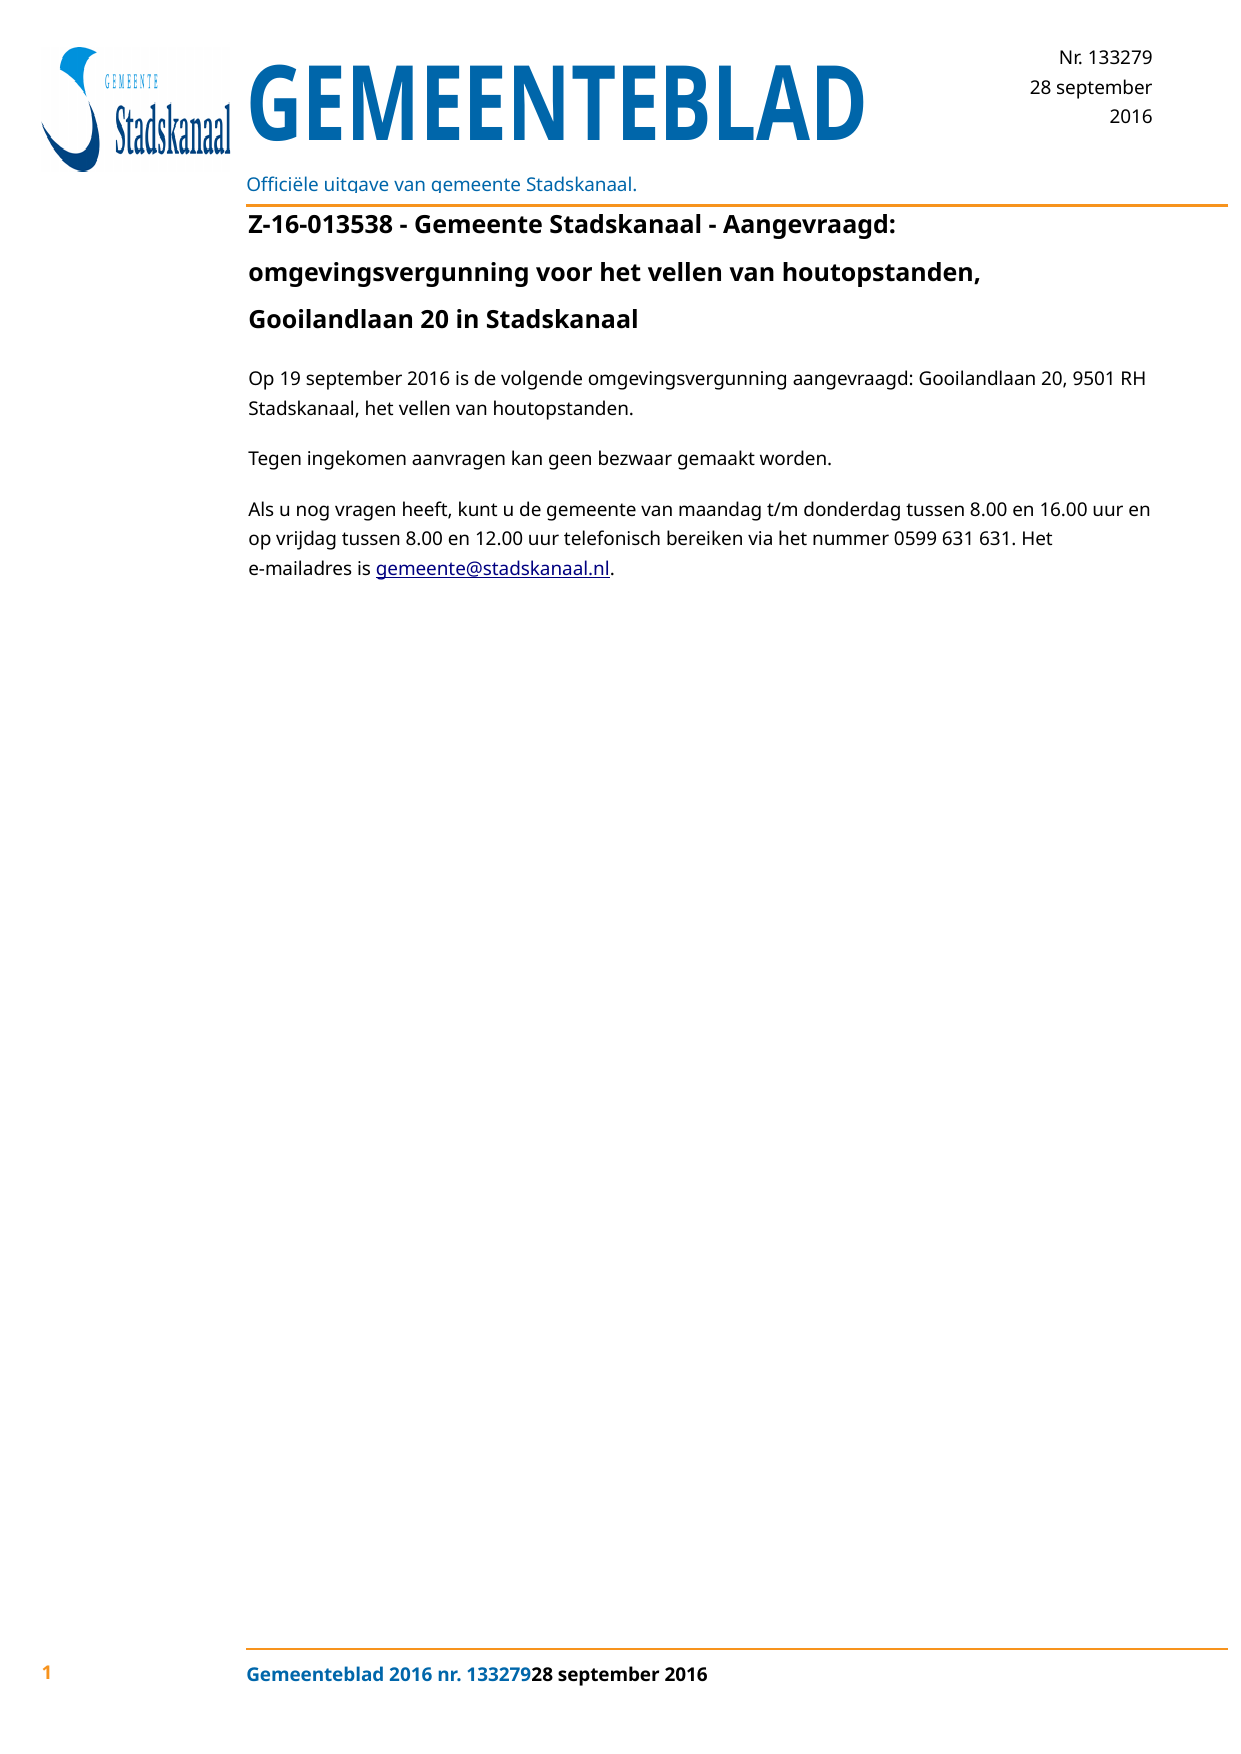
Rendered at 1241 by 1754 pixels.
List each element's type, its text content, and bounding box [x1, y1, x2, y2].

picture [41, 47, 231, 172]
text Z-16-013538 - Gemeente Stadskanaal - Aangevraagd: omgevingsvergunning voor het vellen van houtopstanden, Gooilandlaan 20 in Stadskanaal [248, 207, 1152, 336]
text Als u nog vragen heeft, kunt u de gemeente van maandag t/m donderdag tussen 8.00 en 16.00 uur en op vrijdag tussen 8.00 en 12.00 uur telefonisch bereiken via het nummer 0599 631 631. Het e‑mailadres is gemeente@stadskanaal.nl. [248, 496, 1152, 581]
text Tegen ingekomen aanvragen kan geen bezwaar gemaakt worden. [248, 446, 1152, 471]
text Op 19 september 2016 is de volgende omgevingsvergunning aangevraagd: Gooilandlaan 20, 9501 RH Stadskanaal, het vellen van houtopstanden. [248, 366, 1152, 421]
